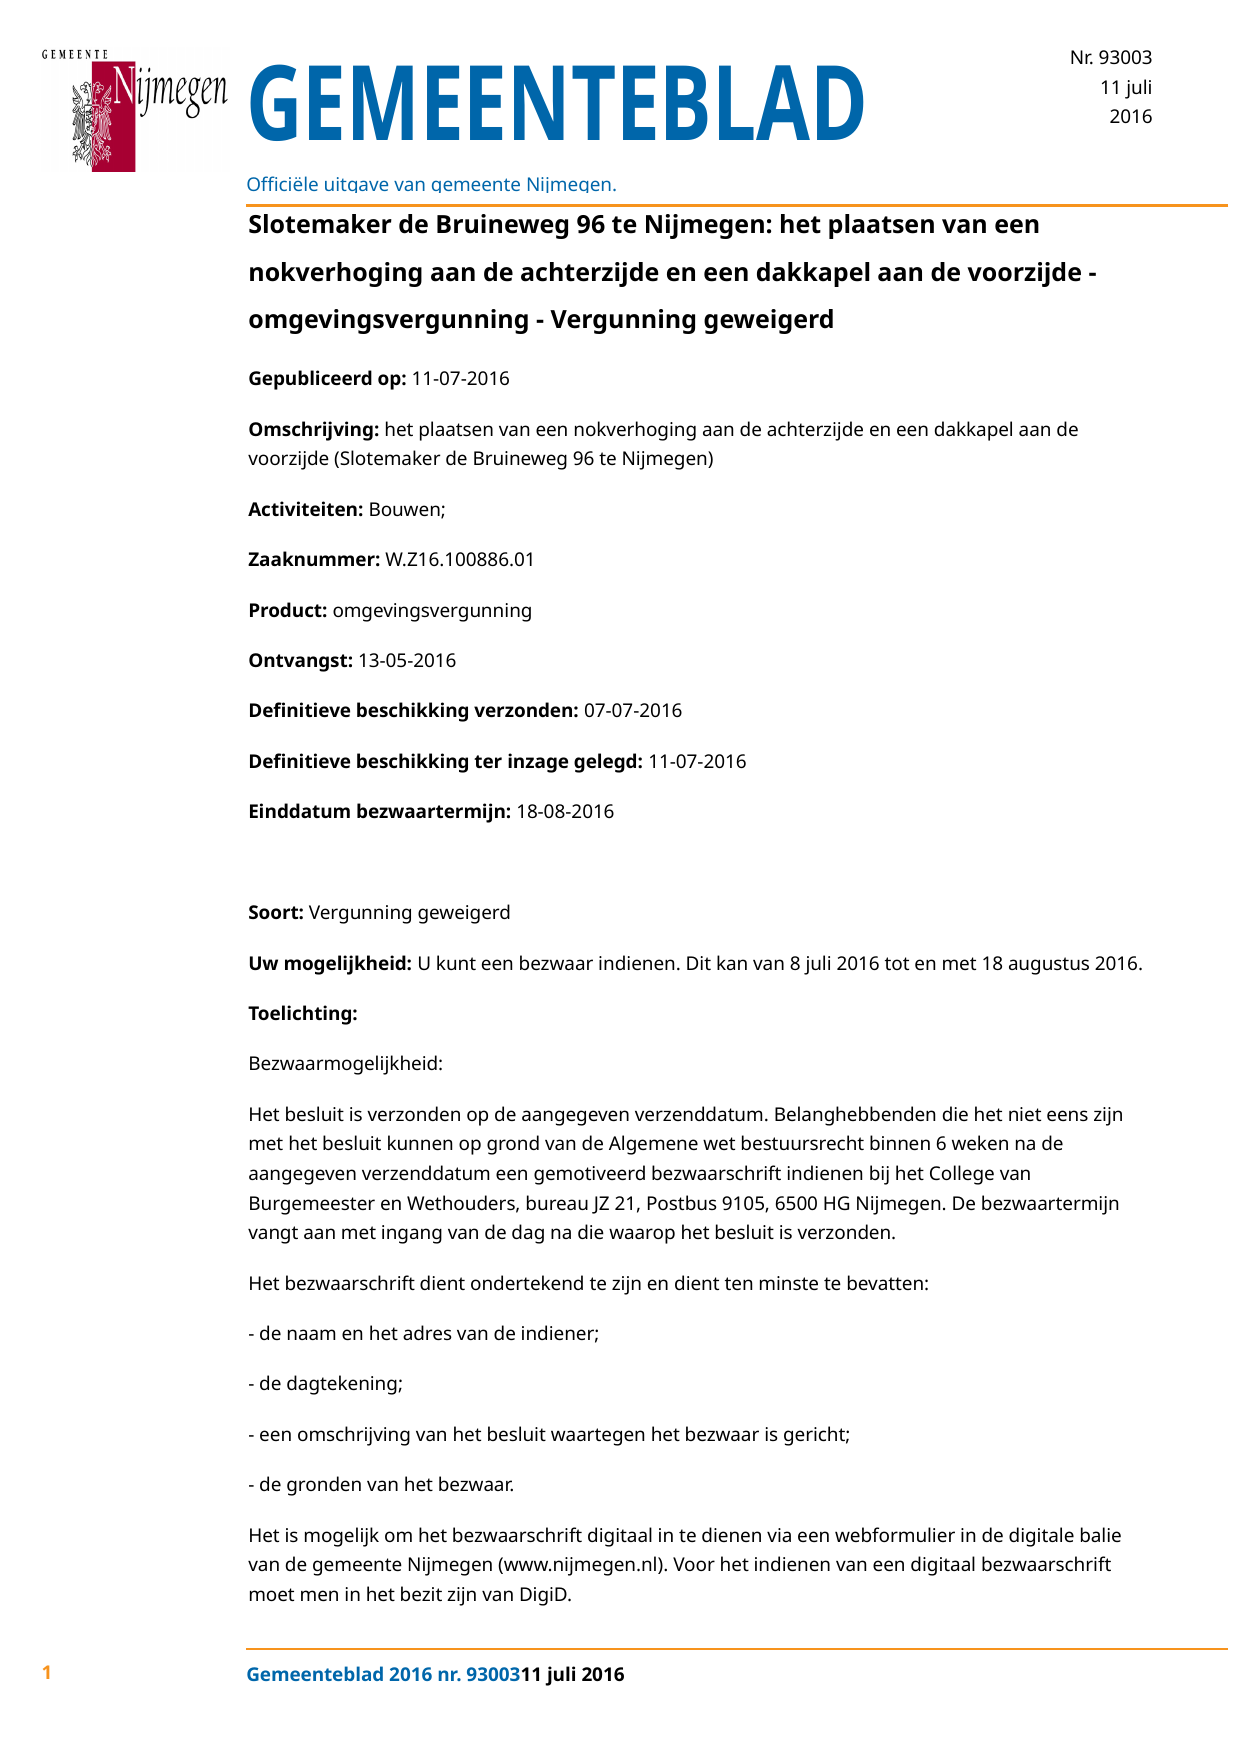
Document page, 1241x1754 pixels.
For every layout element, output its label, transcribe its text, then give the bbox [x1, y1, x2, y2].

text Slotemaker de Bruineweg 96 te Nijmegen: het plaatsen van een nokverhoging aan de achterzijde en een dakkapel aan de voorzijde - omgevingsvergunning - Vergunning geweigerd [248, 207, 1152, 336]
text Gepubliceerd op: 11-07-2016 [248, 366, 1152, 391]
text Uw mogelijkheid: U kunt een bezwaar indienen. Dit kan van 8 juli 2016 tot en met 18 augustus 2016. [248, 950, 1152, 975]
text Ontvangst: 13-05-2016 [248, 647, 1152, 673]
text Zaaknummer: W.Z16.100886.01 [248, 546, 1152, 572]
text Soort: Vergunning geweigerd [248, 899, 1152, 925]
text Het is mogelijk om het bezwaarschrift digitaal in te dienen via een webformulier in de digitale balie van de gemeente Nijmegen (www.nijmegen.nl). Voor het indienen van een digitaal bezwaarschrift moet men in het bezit zijn van DigiD. [248, 1522, 1152, 1607]
text - een omschrijving van het besluit waartegen het bezwaar is gericht; [248, 1421, 1152, 1447]
text Activiteiten: Bouwen; [248, 496, 1152, 522]
picture [41, 47, 231, 172]
text - de gronden van het bezwaar. [248, 1471, 1152, 1497]
text Definitieve beschikking verzonden: 07-07-2016 [248, 698, 1152, 723]
text Bezwaarmogelijkheid: [248, 1051, 1152, 1076]
text - de naam en het adres van de indiener; [248, 1320, 1152, 1346]
text - de dagtekening; [248, 1371, 1152, 1396]
text Het besluit is verzonden op de aangegeven verzenddatum. Belanghebbenden die het niet eens zijn met het besluit kunnen op grond van de Algemene wet bestuursrecht binnen 6 weken na de aangegeven verzenddatum een gemotiveerd bezwaarschrift indienen bij het College van Burgemeester en Wethouders, bureau JZ 21, Postbus 9105, 6500 HG Nijmegen. De bezwaartermijn vangt aan met ingang van de dag na die waarop het besluit is verzonden. [248, 1101, 1152, 1245]
text Einddatum bezwaartermijn: 18-08-2016 [248, 798, 1152, 824]
text Product: omgevingsvergunning [248, 597, 1152, 622]
text Toelichting: [248, 1000, 1152, 1026]
text Het bezwaarschrift dient ondertekend te zijn en dient ten minste te bevatten: [248, 1270, 1152, 1295]
text Definitieve beschikking ter inzage gelegd: 11-07-2016 [248, 748, 1152, 774]
text Omschrijving: het plaatsen van een nokverhoging aan de achterzijde en een dakkapel aan de voorzijde (Slotemaker de Bruineweg 96 te Nijmegen) [248, 416, 1152, 471]
